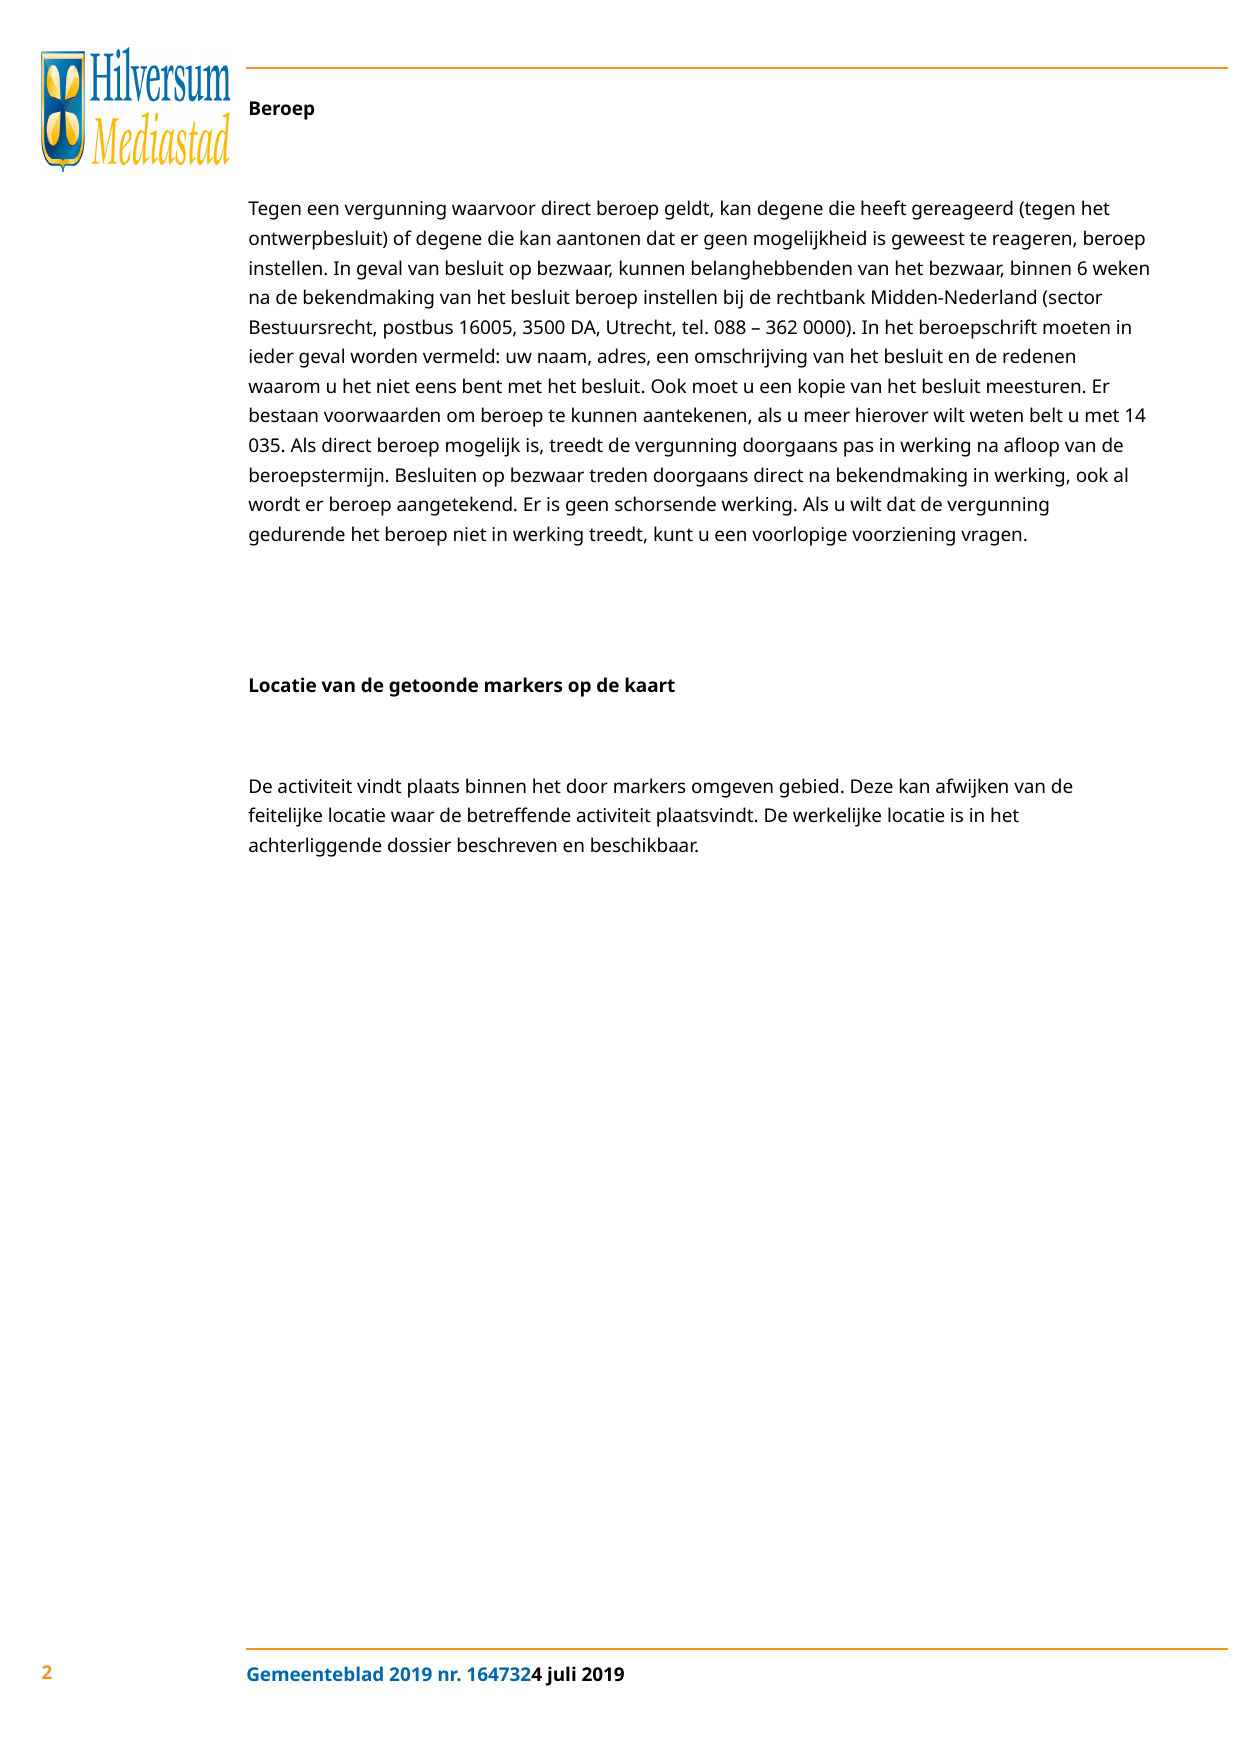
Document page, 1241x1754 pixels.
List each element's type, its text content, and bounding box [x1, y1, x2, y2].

picture [41, 47, 231, 172]
text Locatie van de getoonde markers op de kaart [248, 672, 1152, 698]
text Tegen een vergunning waarvoor direct beroep geldt, kan degene die heeft gereageerd (tegen het ontwerpbesluit) of degene die kan aantonen dat er geen mogelijkheid is geweest te reageren, beroep instellen. In geval van besluit op bezwaar, kunnen belanghebbenden van het bezwaar, binnen 6 weken na de bekendmaking van het besluit beroep instellen bij de rechtbank Midden-Nederland (sector Bestuursrecht, postbus 16005, 3500 DA, Utrecht, tel. 088 – 362 0000). In het beroepschrift moeten in ieder geval worden vermeld: uw naam, adres, een omschrijving van het besluit en de redenen waarom u het niet eens bent met het besluit. Ook moet u een kopie van het besluit meesturen. Er bestaan voorwaarden om beroep te kunnen aantekenen, als u meer hierover wilt weten belt u met 14 035. Als direct beroep mogelijk is, treedt de vergunning doorgaans pas in werking na afloop van de beroepstermijn. Besluiten op bezwaar treden doorgaans direct na bekendmaking in werking, ook al wordt er beroep aangetekend. Er is geen schorsende werking. Als u wilt dat de vergunning gedurende het beroep niet in werking treedt, kunt u een voorlopige voorziening vragen. [248, 196, 1152, 547]
text De activiteit vindt plaats binnen het door markers omgeven gebied. Deze kan afwijken van de feitelijke locatie waar de betreffende activiteit plaatsvindt. De werkelijke locatie is in het achterliggende dossier beschreven en beschikbaar. [248, 773, 1152, 858]
text Beroep [248, 95, 1152, 121]
